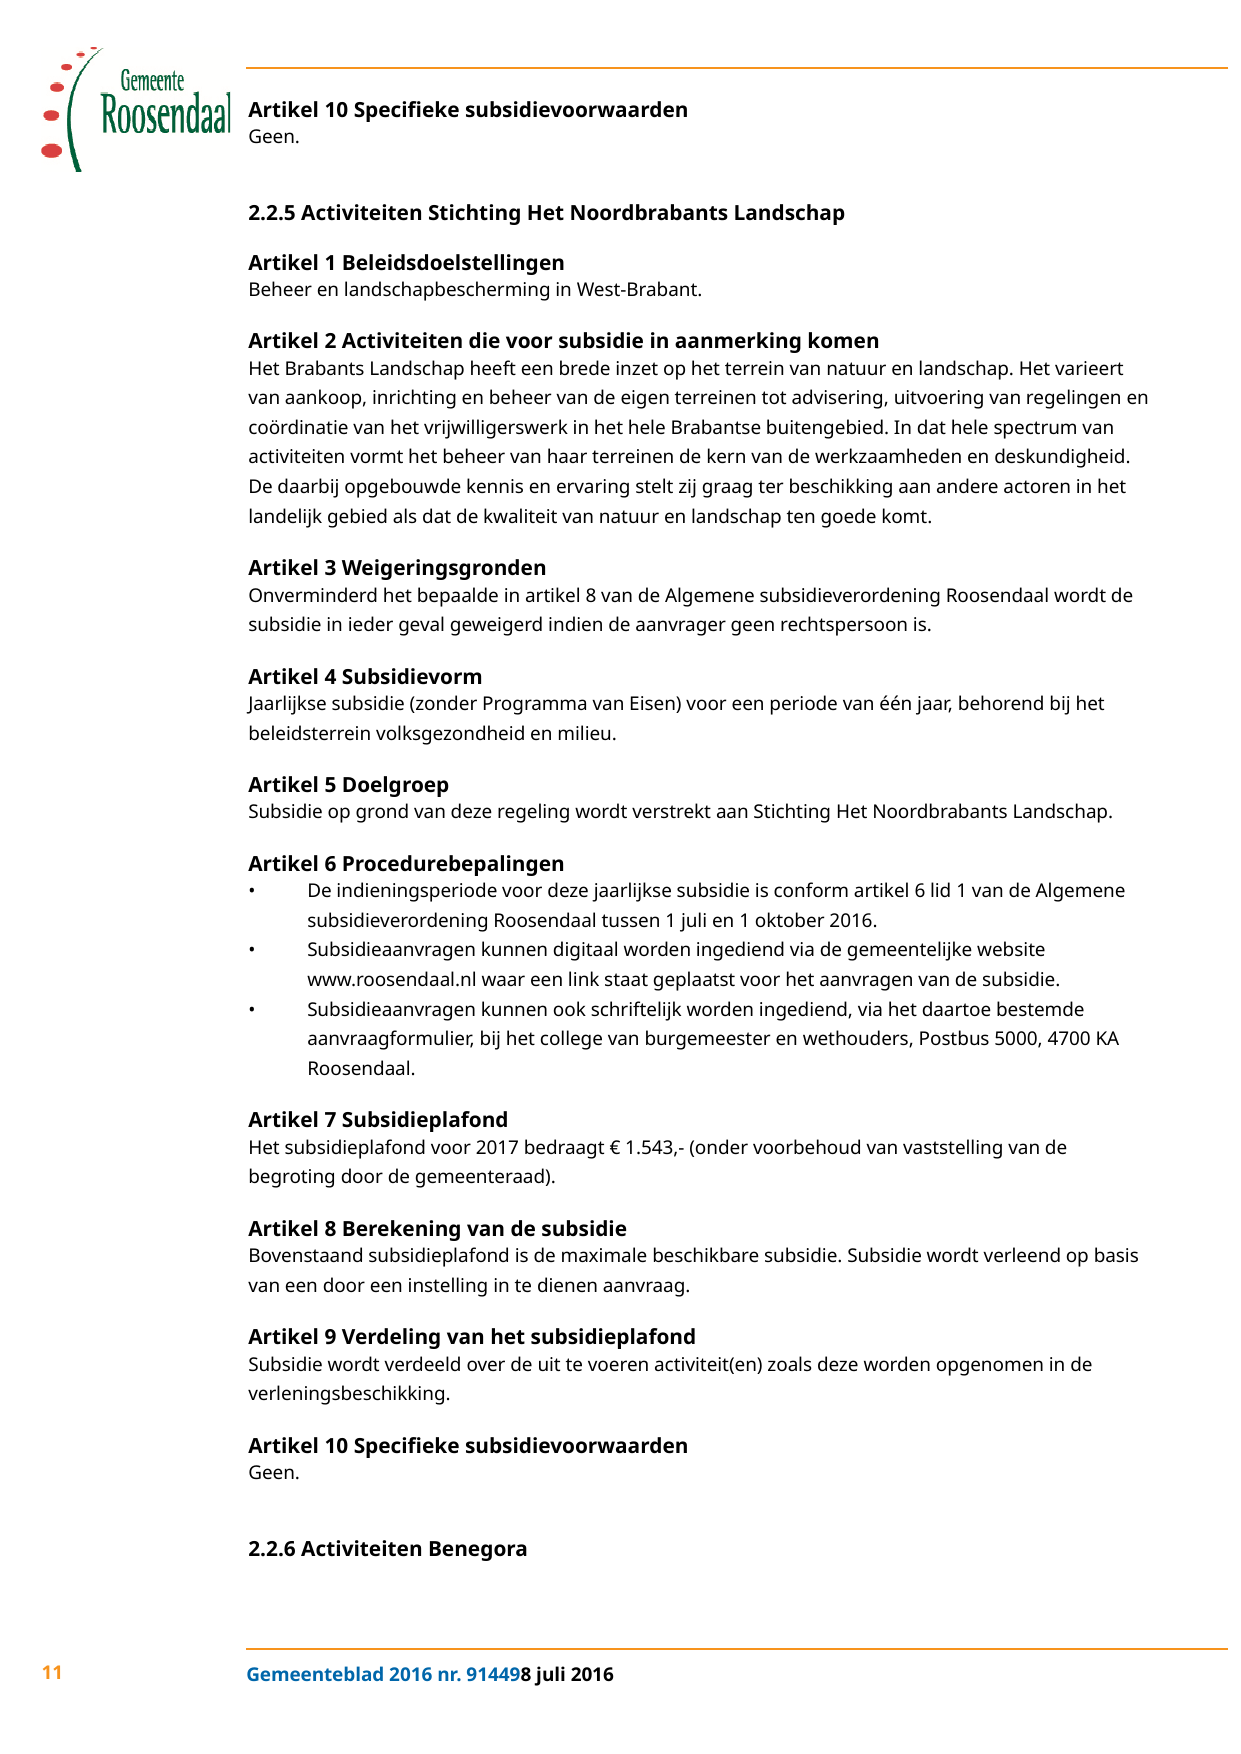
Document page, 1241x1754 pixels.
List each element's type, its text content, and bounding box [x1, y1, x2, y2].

text Artikel 3 Weigeringsgronden [248, 553, 1152, 582]
text Artikel 10 Specifieke subsidievoorwaarden [248, 95, 1152, 123]
text Onverminderd het bepaalde in artikel 8 van de Algemene subsidieverordening Roosendaal wordt de subsidie in ieder geval geweigerd indien de aanvrager geen rechtspersoon is. [248, 582, 1152, 637]
text Artikel 6 Procedurebepalingen [248, 849, 1152, 877]
text 2.2.6 Activiteiten Benegora [248, 1534, 1152, 1563]
text Beheer en landschapbescherming in West-Brabant. [248, 276, 1152, 302]
text Jaarlijkse subsidie (zonder Programma van Eisen) voor een periode van één jaar, behorend bij het beleidsterrein volksgezondheid en milieu. [248, 690, 1152, 746]
text Subsidie op grond van deze regeling wordt verstrekt aan Stichting Het Noordbrabants Landschap. [248, 799, 1152, 824]
list Subsidieaanvragen kunnen digitaal worden ingediend via de gemeentelijke website www.roosendaal.nl waar een link staat geplaatst voor het aanvragen van de subsidie. [248, 937, 1152, 992]
text Artikel 1 Beleidsdoelstellingen [248, 248, 1152, 276]
text Artikel 2 Activiteiten die voor subsidie in aanmerking komen [248, 327, 1152, 355]
text 2.2.5 Activiteiten Stichting Het Noordbrabants Landschap [248, 198, 1152, 227]
text Bovenstaand subsidieplafond is de maximale beschikbare subsidie. Subsidie wordt verleend op basis van een door een instelling in te dienen aanvraag. [248, 1242, 1152, 1298]
text Het subsidieplafond voor 2017 bedraagt € 1.543,- (onder voorbehoud van vaststelling van de begroting door de gemeenteraad). [248, 1134, 1152, 1189]
text Artikel 7 Subsidieplafond [248, 1105, 1152, 1134]
text Geen. [248, 123, 1152, 149]
picture [41, 47, 231, 172]
text Artikel 4 Subsidievorm [248, 662, 1152, 690]
text Artikel 9 Verdeling van het subsidieplafond [248, 1322, 1152, 1351]
text Geen. [248, 1459, 1152, 1485]
text Subsidie wordt verdeeld over de uit te voeren activiteit(en) zoals deze worden opgenomen in de verleningsbeschikking. [248, 1351, 1152, 1406]
list De indieningsperiode voor deze jaarlijkse subsidie is conform artikel 6 lid 1 van de Algemene subsidieverordening Roosendaal tussen 1 juli en 1 oktober 2016. [248, 877, 1152, 933]
text Artikel 5 Doelgroep [248, 770, 1152, 799]
text Artikel 10 Specifieke subsidievoorwaarden [248, 1431, 1152, 1459]
text Artikel 8 Berekening van de subsidie [248, 1214, 1152, 1242]
text Het Brabants Landschap heeft een brede inzet op het terrein van natuur en landschap. Het varieert van aankoop, inrichting en beheer van de eigen terreinen tot advisering, uitvoering van regelingen en coördinatie van het vrijwilligerswerk in het hele Brabantse buitengebied. In dat hele spectrum van activiteiten vormt het beheer van haar terreinen de kern van de werkzaamheden en deskundigheid. De daarbij opgebouwde kennis en ervaring stelt zij graag ter beschikking aan andere actoren in het landelijk gebied als dat de kwaliteit van natuur en landschap ten goede komt. [248, 355, 1152, 529]
list Subsidieaanvragen kunnen ook schriftelijk worden ingediend, via het daartoe bestemde aanvraagformulier, bij het college van burgemeester en wethouders, Postbus 5000, 4700 KA Roosendaal. [248, 996, 1152, 1081]
